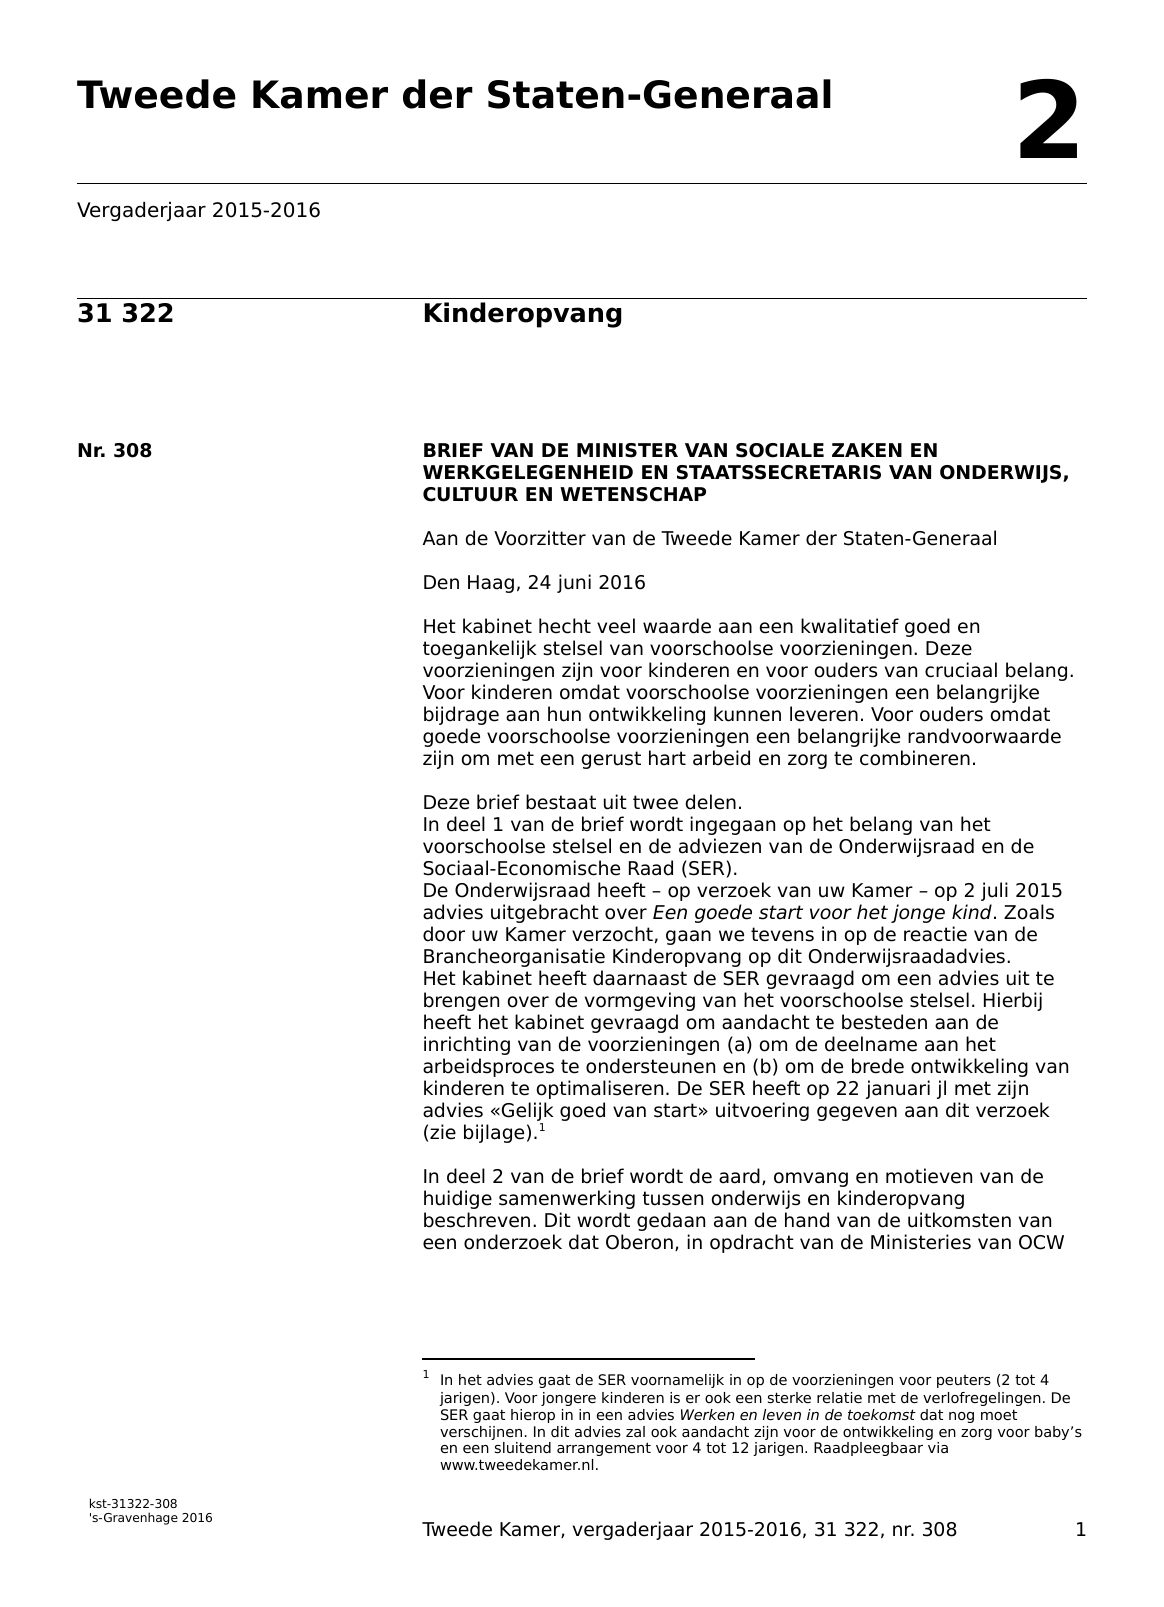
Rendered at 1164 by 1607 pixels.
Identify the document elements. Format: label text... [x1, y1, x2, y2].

table_header 2 [886, 59, 1087, 183]
text Het kabinet hecht veel waarde aan een kwalitatief goed en toegankelijk stelsel van voorschoolse voorzieningen. Deze voorzieningen zijn voor kinderen en voor ouders van cruciaal belang. Voor kinderen omdat voorschoolse voorzieningen een belangrijke bijdrage aan hun ontwikkeling kunnen leveren. Voor ouders omdat goede voorschoolse voorzieningen een belangrijke randvoorwaarde zijn om met een gerust hart arbeid en zorg te combineren. [422, 616, 1087, 770]
subtitle Nr. 308 BRIEF VAN DE MINISTER VAN SOCIALE ZAKEN EN WERKGELEGENHEID EN STAATSSECRETARIS VAN ONDERWIJS, CULTUUR EN WETENSCHAP [77, 440, 1087, 506]
text kst-31322-308 [88, 1497, 323, 1511]
table_header Tweede Kamer der Staten-Generaal [77, 59, 886, 183]
text In deel 2 van de brief wordt de aard, omvang en motieven van de huidige samenwerking tussen onderwijs en kinderopvang beschreven. Dit wordt gedaan aan de hand van de uitkomsten van een onderzoek dat Oberon, in opdracht van de Ministeries van OCW [422, 1166, 1087, 1254]
text 's-Gravenhage 2016 [88, 1511, 323, 1525]
text De Onderwijsraad heeft – op verzoek van uw Kamer – op 2 juli 2015 advies uitgebracht over Een goede start voor het jonge kind. Zoals door uw Kamer verzocht, gaan we tevens in op de reactie van de Brancheorganisatie Kinderopvang op dit Onderwijsraadadvies. [422, 880, 1087, 968]
text Deze brief bestaat uit twee delen. [422, 792, 1087, 814]
text In het advies gaat de SER voornamelijk in op de voorzieningen voor peuters (2 tot 4 jarigen). Voor jongere kinderen is er ook een sterke relatie met de verlofregelingen. De SER gaat hierop in in een advies Werken en leven in de toekomst dat nog moet verschijnen. In dit advies zal ook aandacht zijn voor de ontwikkeling en zorg voor baby’s en een sluitend arrangement voor 4 tot 12 jarigen. Raadpleegbaar via www.tweedekamer.nl. [422, 1368, 1087, 1474]
text In deel 1 van de brief wordt ingegaan op het belang van het voorschoolse stelsel en de adviezen van de Onderwijsraad en de Sociaal-Economische Raad (SER). [422, 814, 1087, 880]
text Het kabinet heeft daarnaast de SER gevraagd om een advies uit te brengen over de vormgeving van het voorschoolse stelsel. Hierbij heeft het kabinet gevraagd om aandacht te besteden aan de inrichting van de voorzieningen (a) om de deelname aan het arbeidsproces te ondersteunen en (b) om de brede ontwikkeling van kinderen te optimaliseren. De SER heeft op 22 januari jl met zijn advies «Gelijk goed van start» uitvoering gegeven aan dit verzoek (zie bijlage). [422, 968, 1087, 1144]
table_cell Vergaderjaar 2015-2016 [77, 184, 1087, 298]
text Den Haag, 24 juni 2016 [422, 572, 1087, 594]
text Aan de Voorzitter van de Tweede Kamer der Staten-Generaal [422, 528, 1087, 550]
subtitle 31 322 Kinderopvang [77, 299, 1087, 329]
